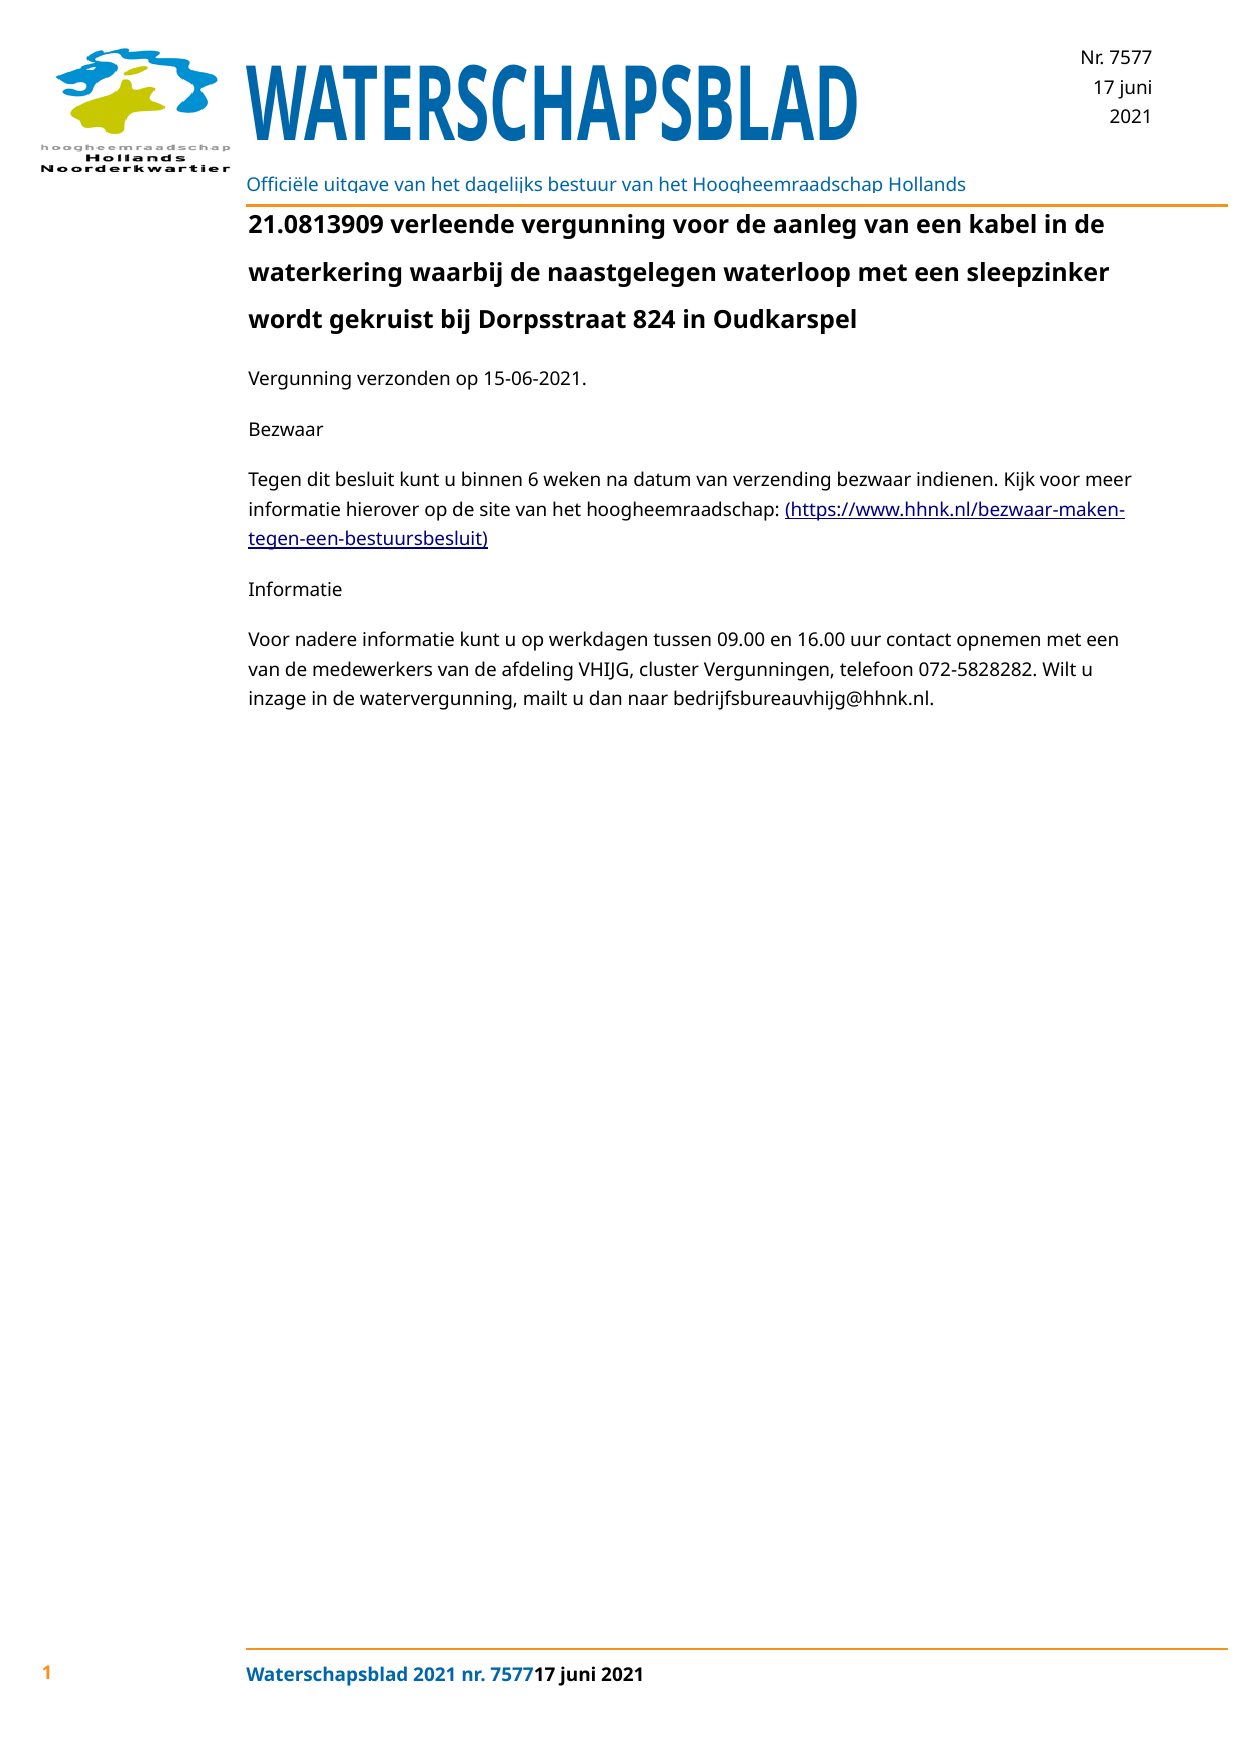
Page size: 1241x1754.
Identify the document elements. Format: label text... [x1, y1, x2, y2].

picture [41, 47, 231, 172]
text 21.0813909 verleende vergunning voor de aanleg van een kabel in de waterkering waarbij de naastgelegen waterloop met een sleepzinker wordt gekruist bij Dorpsstraat 824 in Oudkarspel [248, 207, 1152, 336]
text Vergunning verzonden op 15-06-2021. [248, 366, 1152, 391]
text Tegen dit besluit kunt u binnen 6 weken na datum van verzending bezwaar indienen. Kijk voor meer informatie hierover op de site van het hoogheemraadschap: (https://www.hhnk.nl/bezwaar-maken-tegen-een-bestuursbesluit) [248, 466, 1152, 551]
text Informatie [248, 576, 1152, 602]
text Voor nadere informatie kunt u op werkdagen tussen 09.00 en 16.00 uur contact opnemen met een van de medewerkers van de afdeling VHIJG, cluster Vergunningen, telefoon 072-5828282. Wilt u inzage in de watervergunning, mailt u dan naar bedrijfsbureauvhijg@hhnk.nl. [248, 626, 1152, 711]
text Bezwaar [248, 416, 1152, 442]
